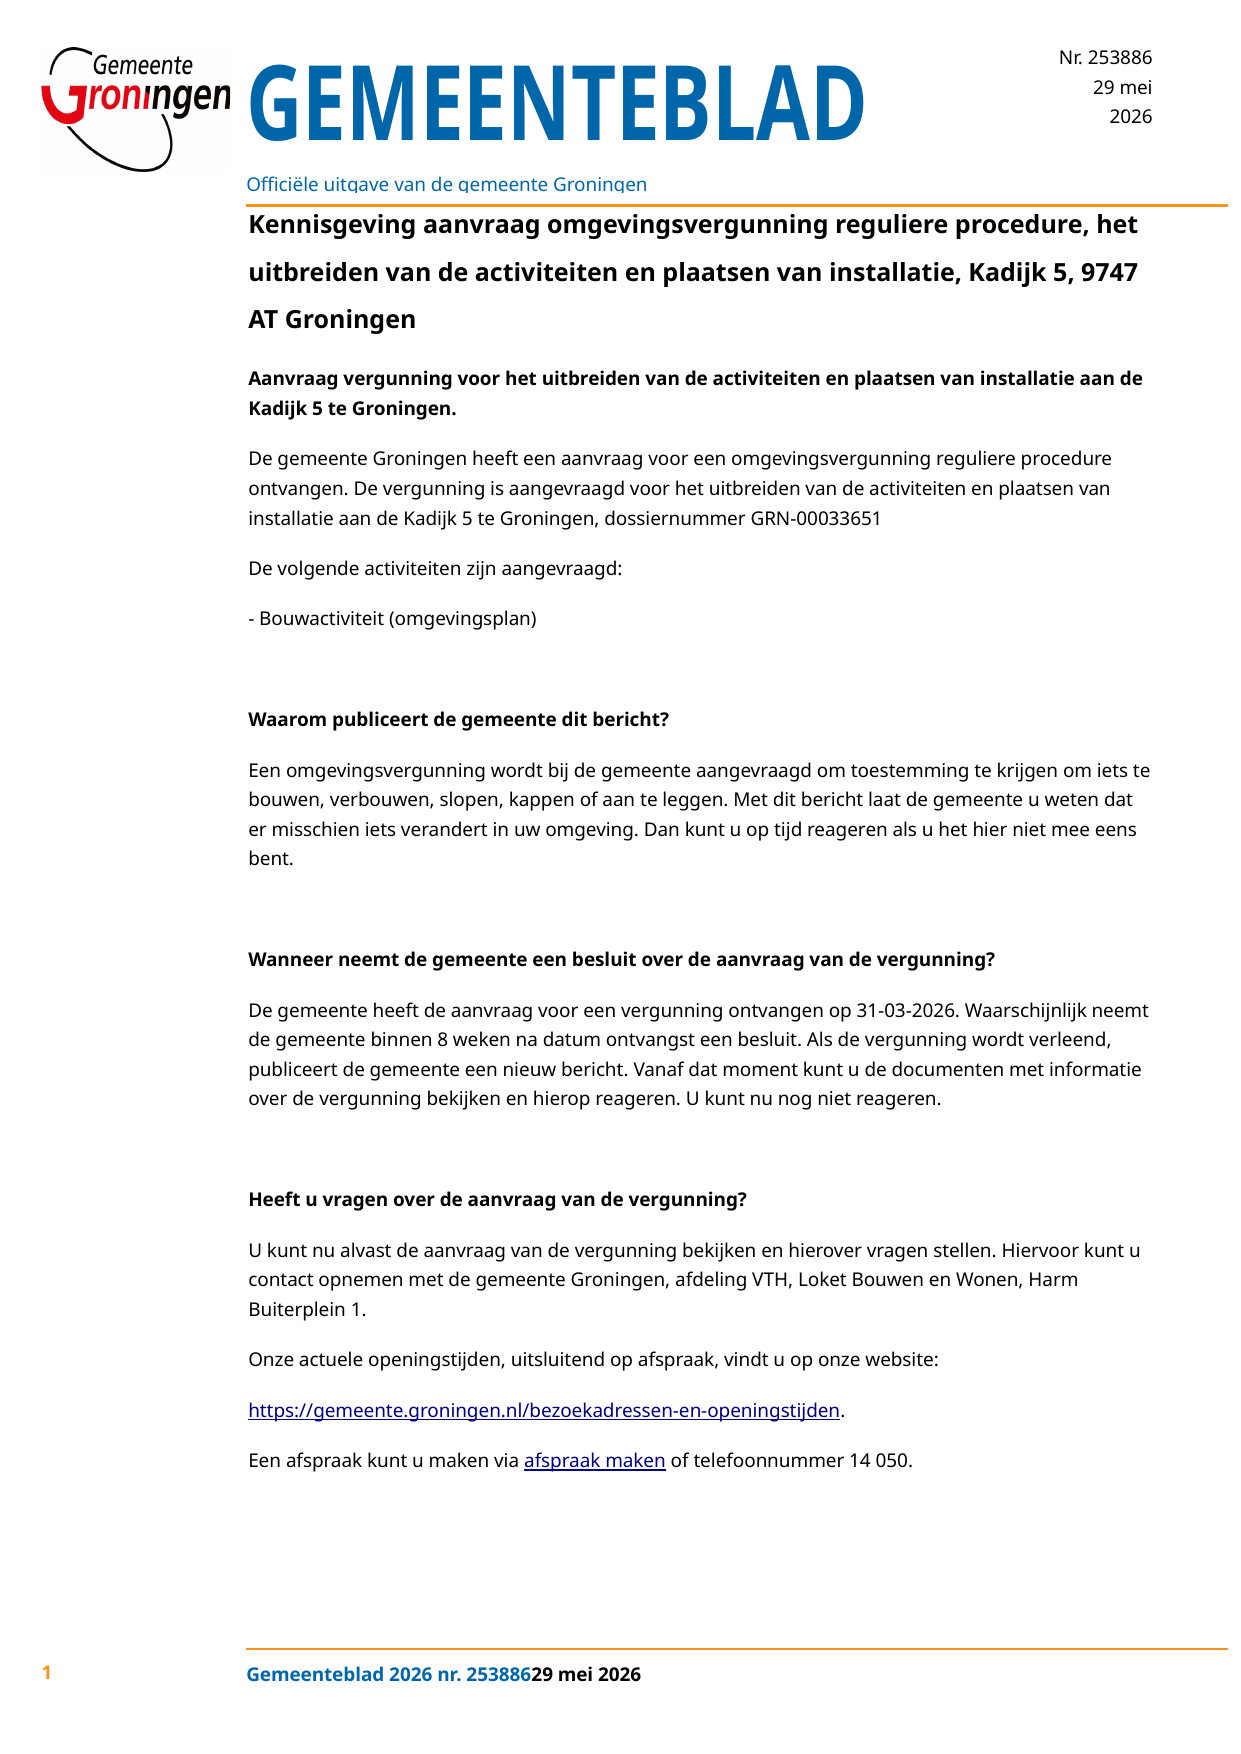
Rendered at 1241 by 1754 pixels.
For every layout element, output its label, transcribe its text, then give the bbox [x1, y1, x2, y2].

text De volgende activiteiten zijn aangevraagd: [248, 555, 1152, 581]
text De gemeente Groningen heeft een aanvraag voor een omgevingsvergunning reguliere procedure ontvangen. De vergunning is aangevraagd voor het uitbreiden van de activiteiten en plaatsen van installatie aan de Kadijk 5 te Groningen, dossiernummer GRN-00033651 [248, 446, 1152, 530]
text Waarom publiceert de gemeente dit bericht? [248, 706, 1152, 732]
text Heeft u vragen over de aanvraag van de vergunning? [248, 1186, 1152, 1212]
text U kunt nu alvast de aanvraag van de vergunning bekijken en hierover vragen stellen. Hiervoor kunt u contact opnemen met de gemeente Groningen, afdeling VTH, Loket Bouwen en Wonen, Harm Buiterplein 1. [248, 1237, 1152, 1322]
text De gemeente heeft de aanvraag voor een vergunning ontvangen op 31-03-2026. Waarschijnlijk neemt de gemeente binnen 8 weken na datum ontvangst een besluit. Als de vergunning wordt verleend, publiceert de gemeente een nieuw bericht. Vanaf dat moment kunt u de documenten met informatie over de vergunning bekijken en hierop reageren. U kunt nu nog niet reageren. [248, 997, 1152, 1111]
text Onze actuele openingstijden, uitsluitend op afspraak, vindt u op onze website: [248, 1346, 1152, 1372]
text Kennisgeving aanvraag omgevingsvergunning reguliere procedure, het uitbreiden van de activiteiten en plaatsen van installatie, Kadijk 5, 9747 AT Groningen [248, 207, 1152, 336]
text Aanvraag vergunning voor het uitbreiden van de activiteiten en plaatsen van installatie aan de Kadijk 5 te Groningen. [248, 366, 1152, 421]
text Een omgevingsvergunning wordt bij de gemeente aangevraagd om toestemming te krijgen om iets te bouwen, verbouwen, slopen, kappen of aan te leggen. Met dit bericht laat de gemeente u weten dat er misschien iets verandert in uw omgeving. Dan kunt u op tijd reageren als u het hier niet mee eens bent. [248, 757, 1152, 871]
text https://gemeente.groningen.nl/bezoekadressen-en-openingstijden. [248, 1397, 1152, 1422]
text Wanneer neemt de gemeente een besluit over de aanvraag van de vergunning? [248, 946, 1152, 972]
picture [41, 47, 231, 172]
text - Bouwactiviteit (omgevingsplan) [248, 606, 1152, 631]
text Een afspraak kunt u maken via afspraak maken of telefoonnummer 14 050. [248, 1447, 1152, 1473]
